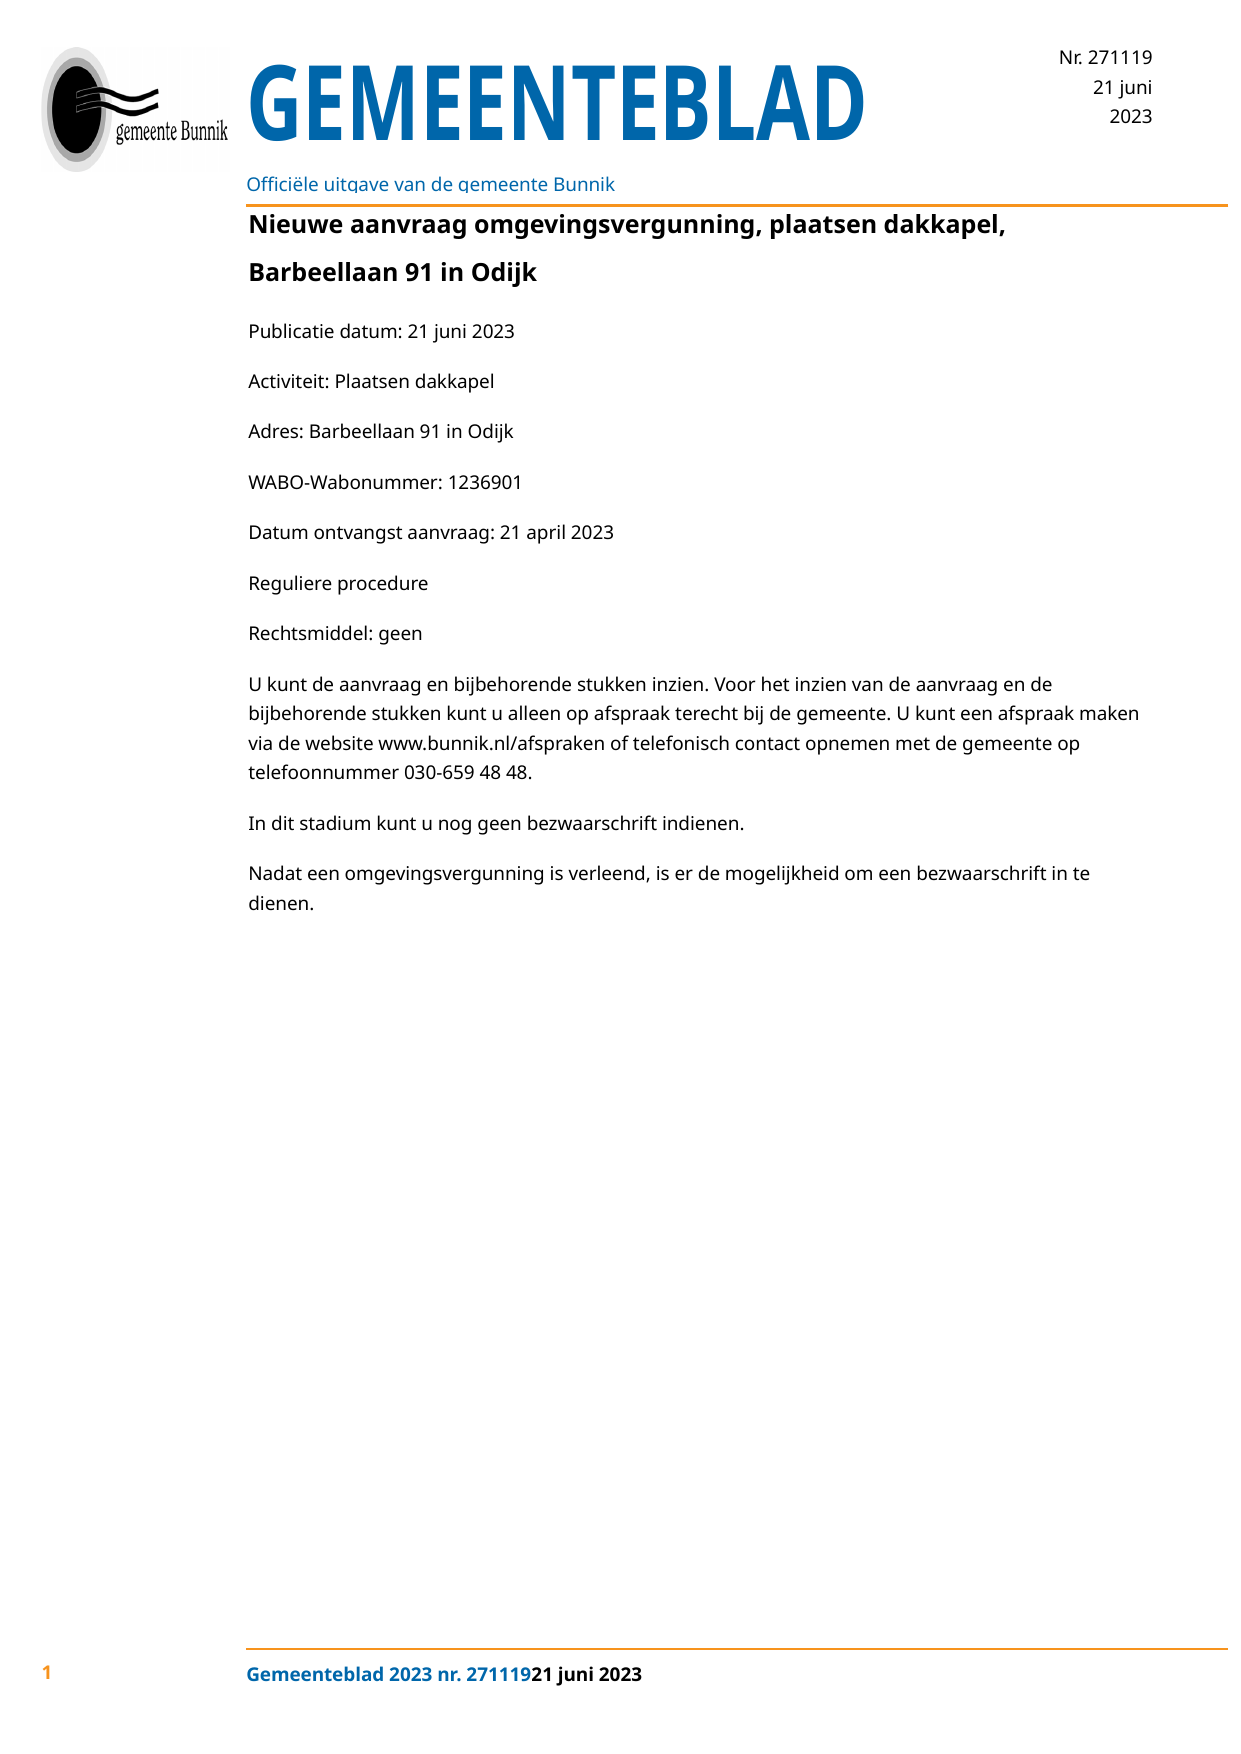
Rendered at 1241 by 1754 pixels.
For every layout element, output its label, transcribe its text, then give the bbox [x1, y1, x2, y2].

text Reguliere procedure [248, 570, 1152, 596]
text U kunt de aanvraag en bijbehorende stukken inzien. Voor het inzien van de aanvraag en de bijbehorende stukken kunt u alleen op afspraak terecht bij de gemeente. U kunt een afspraak maken via de website www.bunnik.nl/afspraken of telefonisch contact opnemen met de gemeente op telefoonnummer 030-659 48 48. [248, 671, 1152, 785]
text Activiteit: Plaatsen dakkapel [248, 368, 1152, 394]
text Nieuwe aanvraag omgevingsvergunning, plaatsen dakkapel, Barbeellaan 91 in Odijk [248, 207, 1152, 288]
text Rechtsmiddel: geen [248, 620, 1152, 646]
text Adres: Barbeellaan 91 in Odijk [248, 419, 1152, 444]
text WABO-Wabonummer: 1236901 [248, 469, 1152, 495]
text Nadat een omgevingsvergunning is verleend, is er de mogelijkheid om een bezwaarschrift in te dienen. [248, 860, 1152, 916]
text Publicatie datum: 21 juni 2023 [248, 318, 1152, 344]
text Datum ontvangst aanvraag: 21 april 2023 [248, 519, 1152, 545]
text In dit stadium kunt u nog geen bezwaarschrift indienen. [248, 810, 1152, 836]
picture [41, 47, 231, 172]
